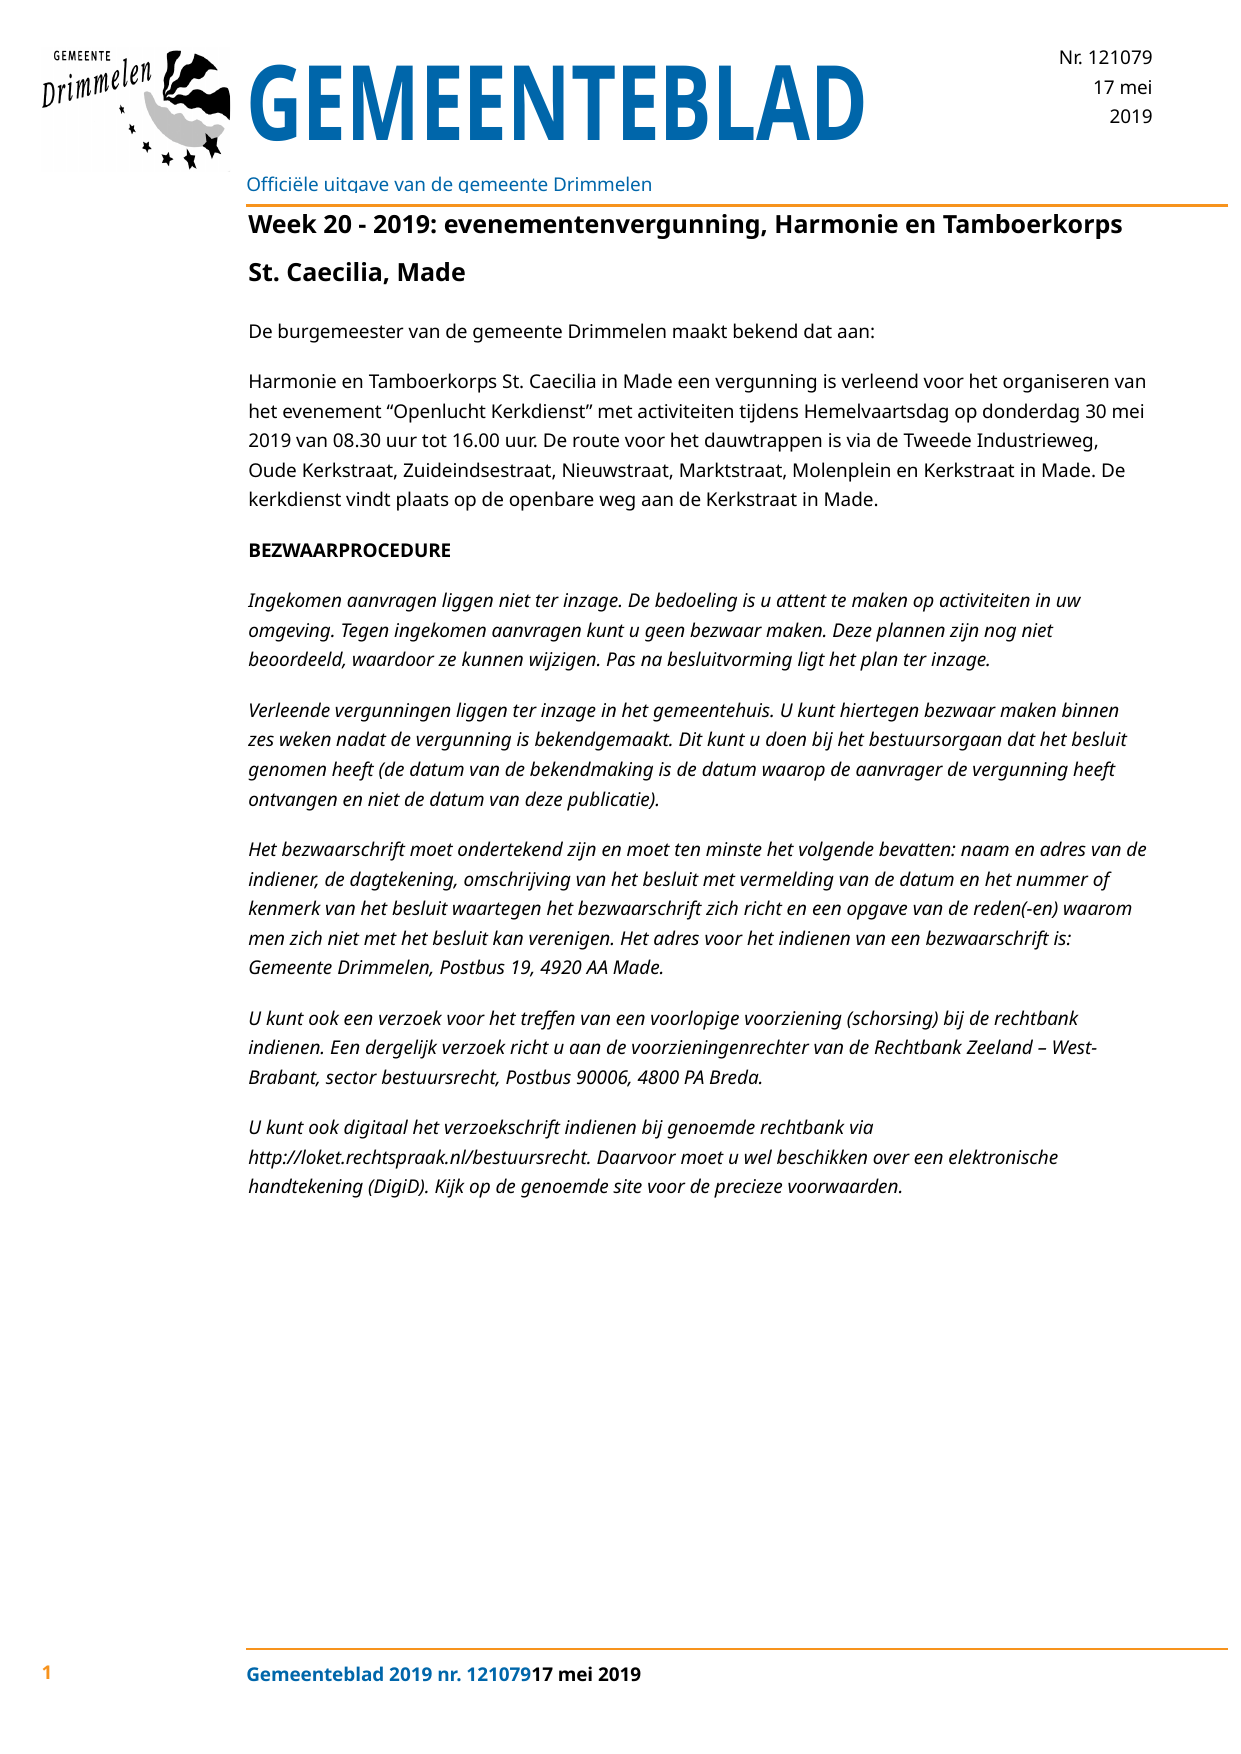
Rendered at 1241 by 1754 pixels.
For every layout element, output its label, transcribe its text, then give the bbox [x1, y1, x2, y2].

text Harmonie en Tamboerkorps St. Caecilia in Made een vergunning is verleend voor het organiseren van het evenement “Openlucht Kerkdienst” met activiteiten tijdens Hemelvaartsdag op donderdag 30 mei 2019 van 08.30 uur tot 16.00 uur. De route voor het dauwtrappen is via de Tweede Industrieweg, Oude Kerkstraat, Zuideindsestraat, Nieuwstraat, Marktstraat, Molenplein en Kerkstraat in Made. De kerkdienst vindt plaats op de openbare weg aan de Kerkstraat in Made. [248, 368, 1152, 512]
text Verleende vergunningen liggen ter inzage in het gemeentehuis. U kunt hiertegen bezwaar maken binnen zes weken nadat de vergunning is bekendgemaakt. Dit kunt u doen bij het bestuursorgaan dat het besluit genomen heeft (de datum van de bekendmaking is de datum waarop de aanvrager de vergunning heeft ontvangen en niet de datum van deze publicatie). [248, 697, 1152, 812]
text U kunt ook een verzoek voor het treffen van een voorlopige voorziening (schorsing) bij de rechtbank indienen. Een dergelijk verzoek richt u aan de voorzieningenrechter van de Rechtbank Zeeland – West-Brabant, sector bestuursrecht, Postbus 90006, 4800 PA Breda. [248, 1005, 1152, 1090]
text Het bezwaarschrift moet ondertekend zijn en moet ten minste het volgende bevatten: naam en adres van de indiener, de dagtekening, omschrijving van het besluit met vermelding van de datum en het nummer of kenmerk van het besluit waartegen het bezwaarschrift zich richt en een opgave van de reden(-en) waarom men zich niet met het besluit kan verenigen. Het adres voor het indienen van een bezwaarschrift is: Gemeente Drimmelen, Postbus 19, 4920 AA Made. [248, 836, 1152, 980]
picture [41, 47, 231, 172]
text U kunt ook digitaal het verzoekschrift indienen bij genoemde rechtbank via http://loket.rechtspraak.nl/bestuursrecht. Daarvoor moet u wel beschikken over een elektronische handtekening (DigiD). Kijk op de genoemde site voor de precieze voorwaarden. [248, 1114, 1152, 1199]
text Ingekomen aanvragen liggen niet ter inzage. De bedoeling is u attent te maken op activiteiten in uw omgeving. Tegen ingekomen aanvragen kunt u geen bezwaar maken. Deze plannen zijn nog niet beoordeeld, waardoor ze kunnen wijzigen. Pas na besluitvorming ligt het plan ter inzage. [248, 587, 1152, 672]
text Week 20 - 2019: evenementenvergunning, Harmonie en Tamboerkorps St. Caecilia, Made [248, 207, 1152, 288]
text BEZWAARPROCEDURE [248, 537, 1152, 563]
text De burgemeester van de gemeente Drimmelen maakt bekend dat aan: [248, 318, 1152, 344]
